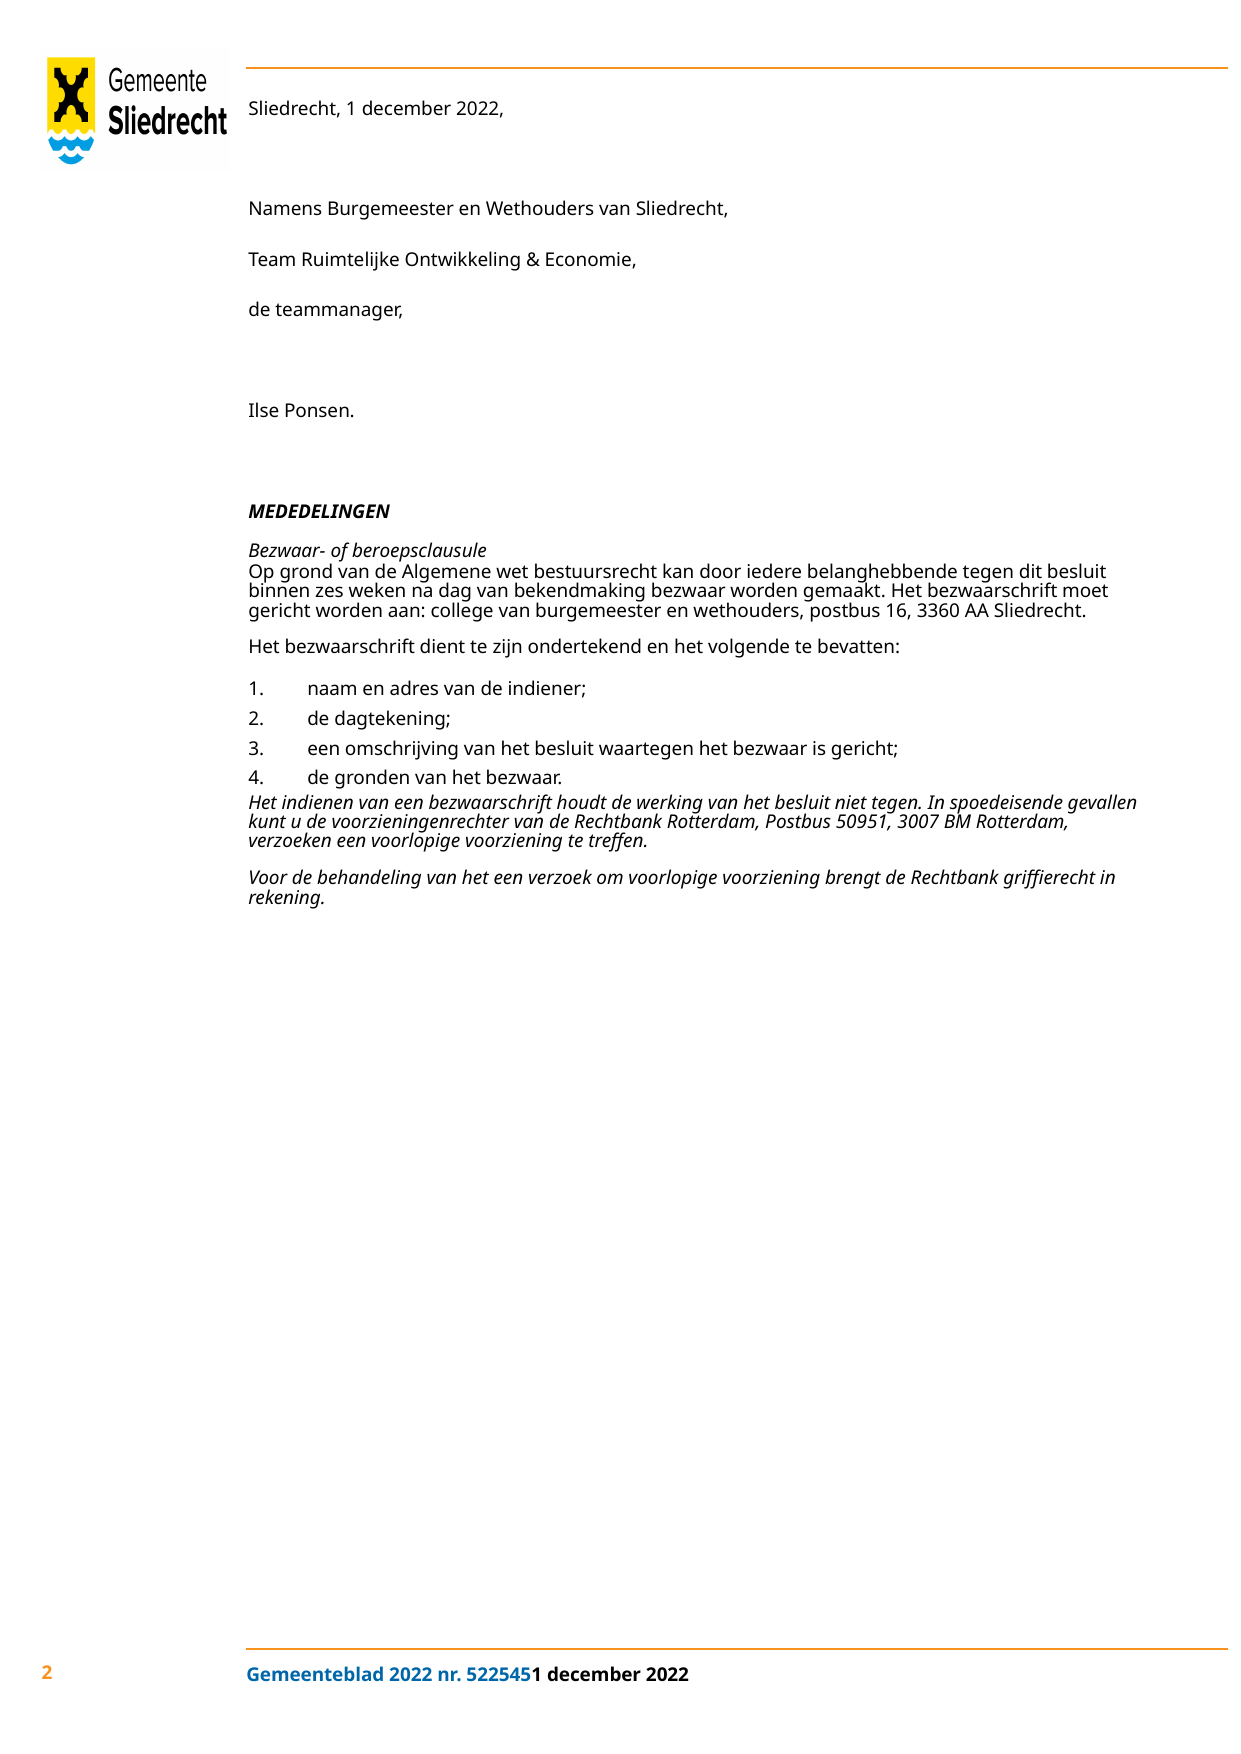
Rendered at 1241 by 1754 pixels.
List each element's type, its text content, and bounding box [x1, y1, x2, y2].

text Sliedrecht, 1 december 2022, [248, 95, 1152, 121]
list een omschrijving van het besluit waartegen het bezwaar is gericht; [248, 735, 1152, 760]
text Ilse Ponsen. [248, 397, 1152, 423]
text MEDEDELINGEN [248, 498, 1152, 524]
text Namens Burgemeester en Wethouders van Sliedrecht, [248, 196, 1152, 221]
text de teammanager, [248, 296, 1152, 322]
list de dagtekening; [248, 705, 1152, 731]
text Team Ruimtelijke Ontwikkeling & Economie, [248, 246, 1152, 272]
list naam en adres van de indiener; [248, 676, 1152, 701]
text Bezwaar- of beroepsclausule [248, 537, 1152, 563]
picture [41, 47, 231, 172]
text Voor de behandeling van het een verzoek om voorlopige voorziening brengt de Rechtbank griffierecht in rekening. [248, 869, 1152, 908]
text Het indienen van een bezwaarschrift houdt de werking van het besluit niet tegen. In spoedeisende gevallen kunt u de voorzieningenrechter van de Rechtbank Rotterdam, Postbus 50951, 3007 BM Rotterdam, verzoeken een voorlopige voorziening te treffen. [248, 794, 1152, 852]
text Op grond van de Algemene wet bestuursrecht kan door iedere belanghebbende tegen dit besluit binnen zes weken na dag van bekendmaking bezwaar worden gemaakt. Het bezwaarschrift moet gericht worden aan: college van burgemeester en wethouders, postbus 16, 3360 AA Sliedrecht. [248, 563, 1152, 621]
text Het bezwaarschrift dient te zijn ondertekend en het volgende te bevatten: [248, 638, 1152, 658]
list de gronden van het bezwaar. [248, 764, 1152, 790]
